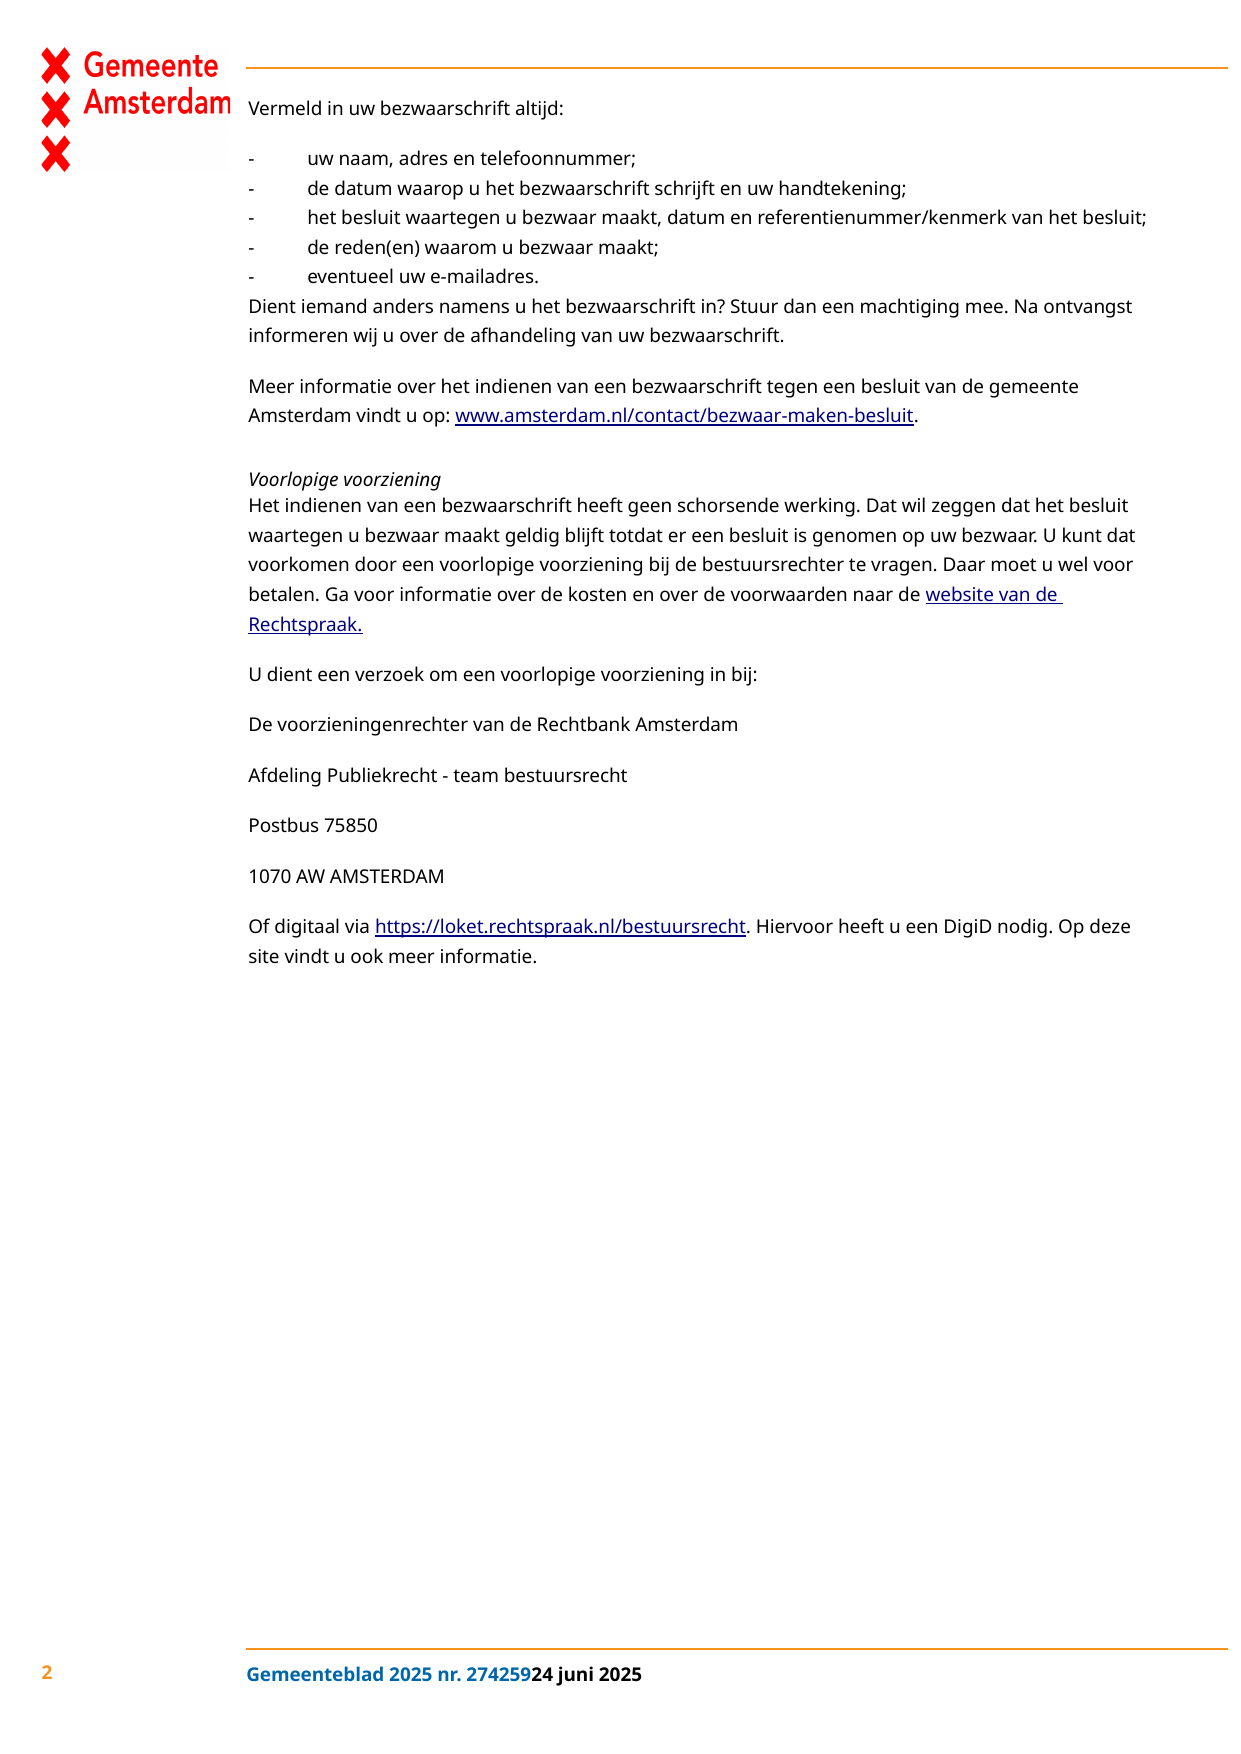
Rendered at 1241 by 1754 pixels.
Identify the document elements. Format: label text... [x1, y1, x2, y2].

list het besluit waartegen u bezwaar maakt, datum en referentienummer/kenmerk van het besluit; [248, 204, 1152, 230]
text Postbus 75850 [248, 812, 1152, 838]
list eventueel uw e-mailadres. [248, 263, 1152, 289]
list uw naam, adres en telefoonnummer; [248, 145, 1152, 171]
text Vermeld in uw bezwaarschrift altijd: [248, 95, 1152, 121]
list de datum waarop u het bezwaarschrift schrijft en uw handtekening; [248, 175, 1152, 201]
list de reden(en) waarom u bezwaar maakt; [248, 234, 1152, 260]
text Meer informatie over het indienen van een bezwaarschrift tegen een besluit van de gemeente Amsterdam vindt u op: www.amsterdam.nl/contact/bezwaar-maken-besluit. [248, 373, 1152, 428]
text Afdeling Publiekrecht - team bestuursrecht [248, 762, 1152, 788]
picture [41, 47, 231, 172]
text De voorzieningenrechter van de Rechtbank Amsterdam [248, 712, 1152, 737]
text 1070 AW AMSTERDAM [248, 863, 1152, 888]
text Dient iemand anders namens u het bezwaarschrift in? Stuur dan een machtiging mee. Na ontvangst informeren wij u over de afhandeling van uw bezwaarschrift. [248, 293, 1152, 348]
text Het indienen van een bezwaarschrift heeft geen schorsende werking. Dat wil zeggen dat het besluit waartegen u bezwaar maakt geldig blijft totdat er een besluit is genomen op uw bezwaar. U kunt dat voorkomen door een voorlopige voorziening bij de bestuursrechter te vragen. Daar moet u wel voor betalen. Ga voor informatie over de kosten en over de voorwaarden naar de website van de Rechtspraak. [248, 492, 1152, 636]
text U dient een verzoek om een voorlopige voorziening in bij: [248, 661, 1152, 687]
text Of digitaal via https://loket.rechtspraak.nl/bestuursrecht. Hiervoor heeft u een DigiD nodig. Op deze site vindt u ook meer informatie. [248, 913, 1152, 968]
text Voorlopige voorziening [248, 467, 1152, 492]
